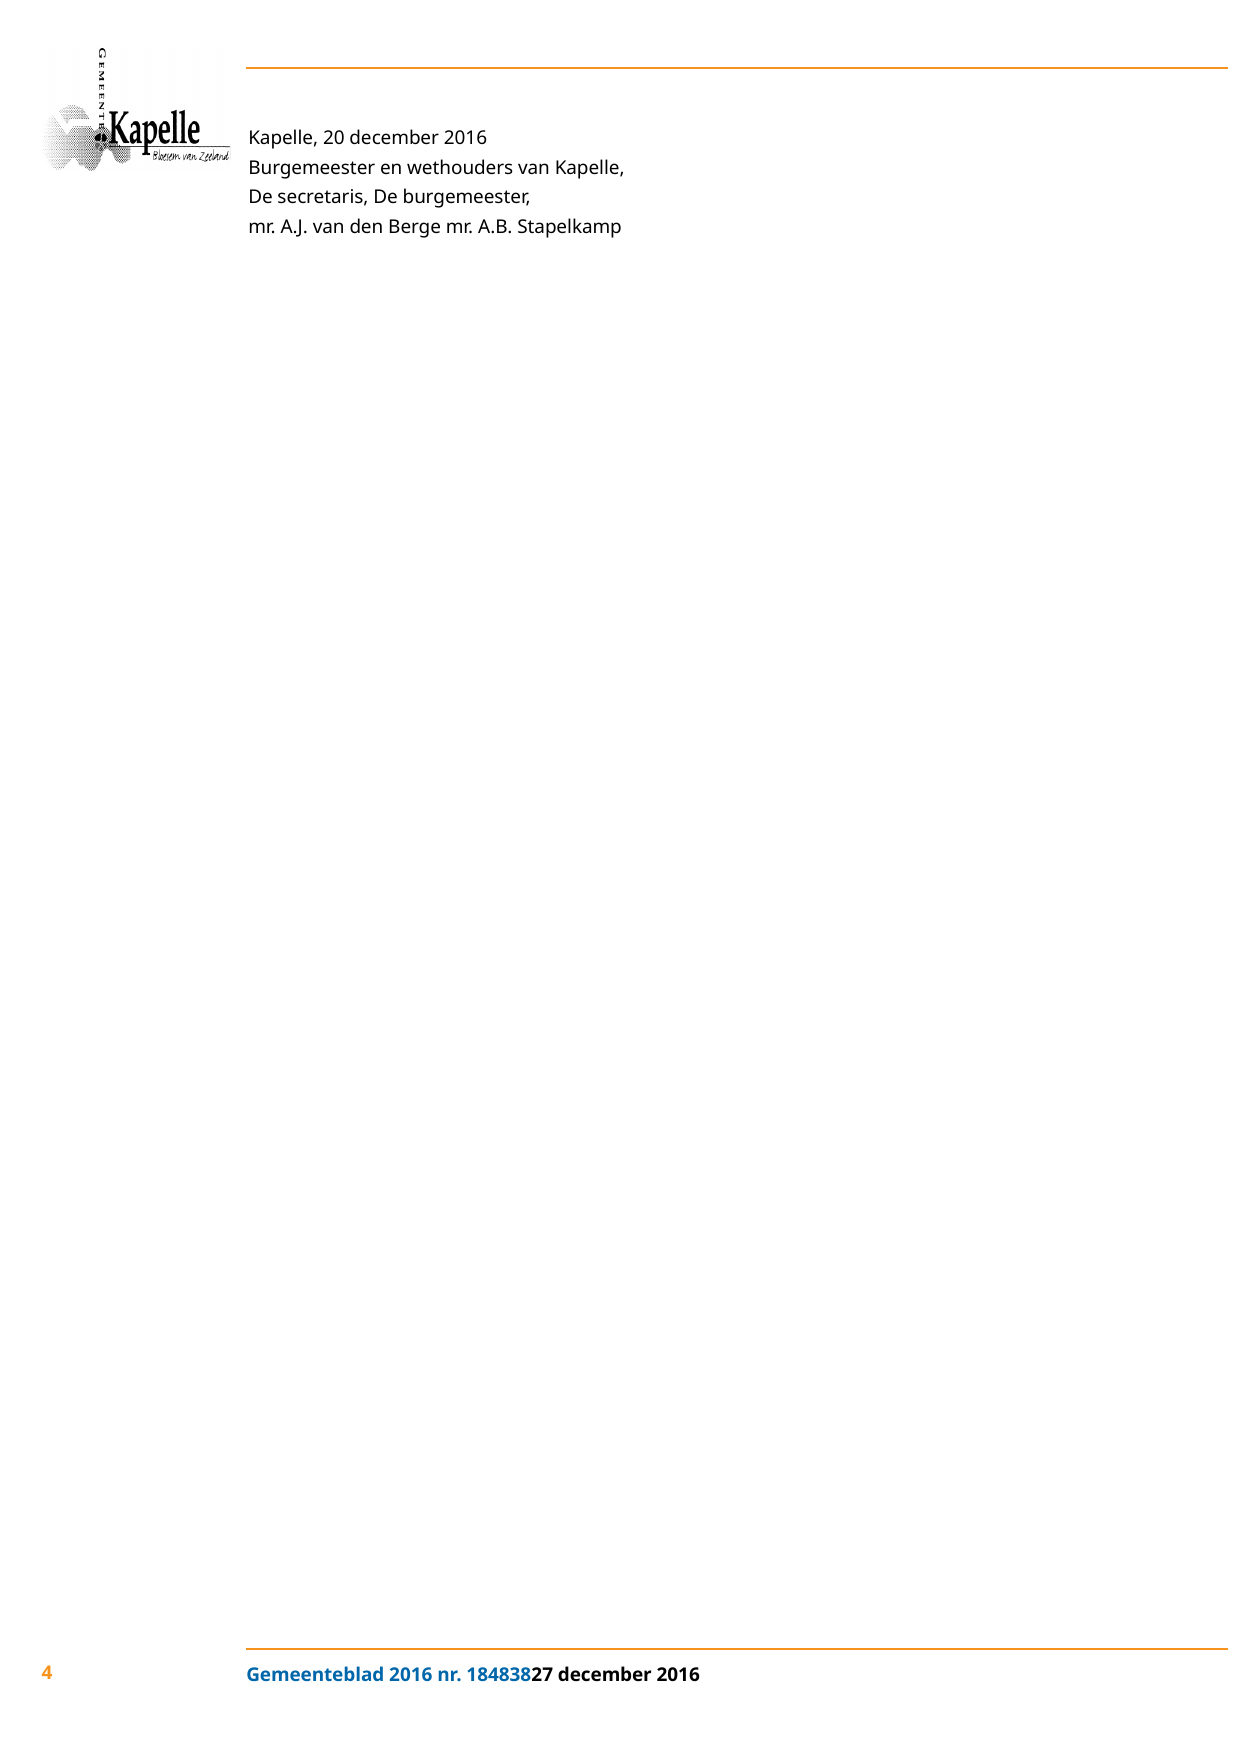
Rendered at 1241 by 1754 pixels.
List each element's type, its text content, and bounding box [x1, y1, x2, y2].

picture [41, 47, 231, 172]
text Burgemeester en wethouders van Kapelle, [248, 154, 1152, 180]
text mr. A.J. van den Berge mr. A.B. Stapelkamp [248, 213, 1152, 239]
text Kapelle, 20 december 2016 [248, 124, 1152, 150]
text De secretaris, De burgemeester, [248, 183, 1152, 209]
